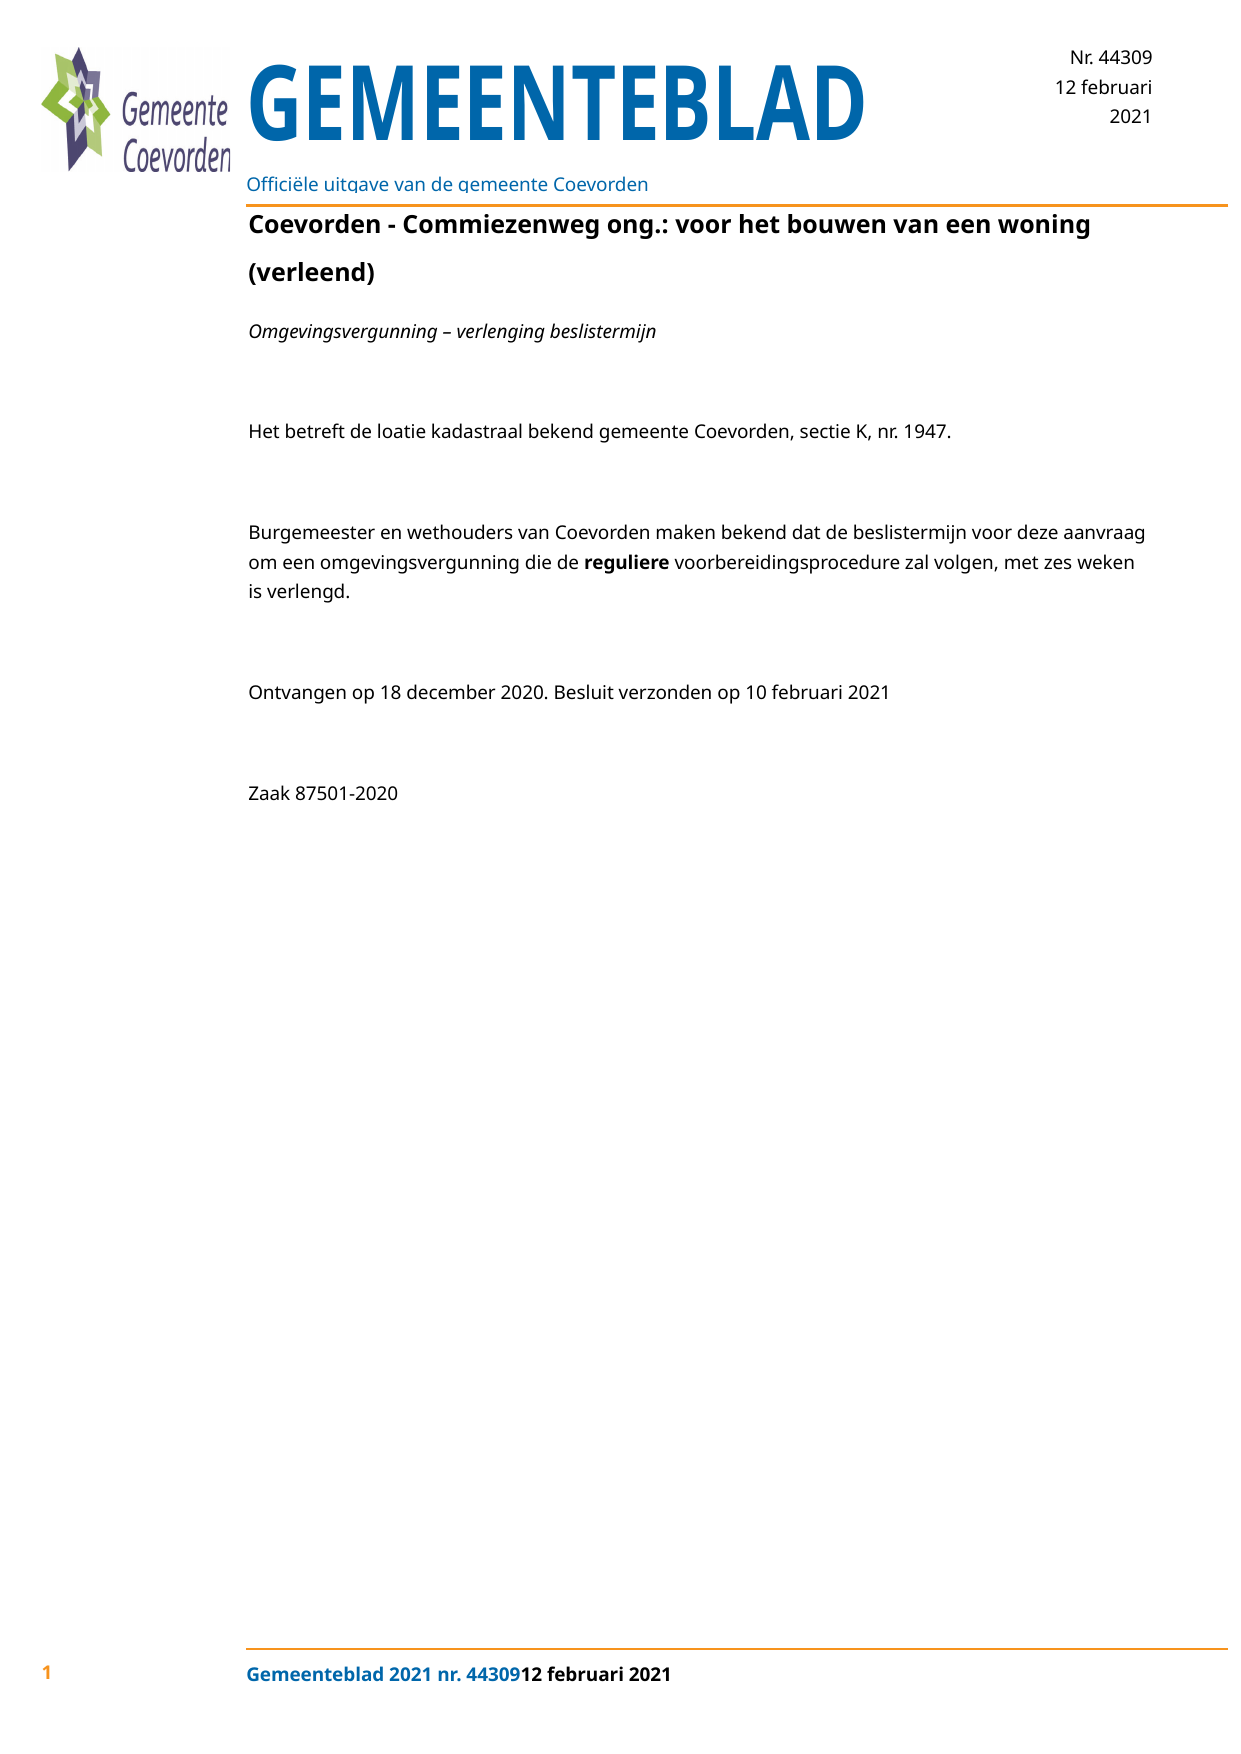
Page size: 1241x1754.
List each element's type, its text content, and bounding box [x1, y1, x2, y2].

text Ontvangen op 18 december 2020. Besluit verzonden op 10 februari 2021 [248, 679, 1152, 705]
text Het betreft de loatie kadastraal bekend gemeente Coevorden, sectie K, nr. 1947. [248, 419, 1152, 444]
text Coevorden - Commiezenweg ong.: voor het bouwen van een woning (verleend) [248, 207, 1152, 288]
text Zaak 87501-2020 [248, 780, 1152, 806]
picture [41, 47, 231, 172]
text Burgemeester en wethouders van Coevorden maken bekend dat de beslistermijn voor deze aanvraag om een omgevingsvergunning die de reguliere voorbereidingsprocedure zal volgen, met zes weken is verlengd. [248, 519, 1152, 604]
text Omgevingsvergunning – verlenging beslistermijn [248, 318, 1152, 344]
